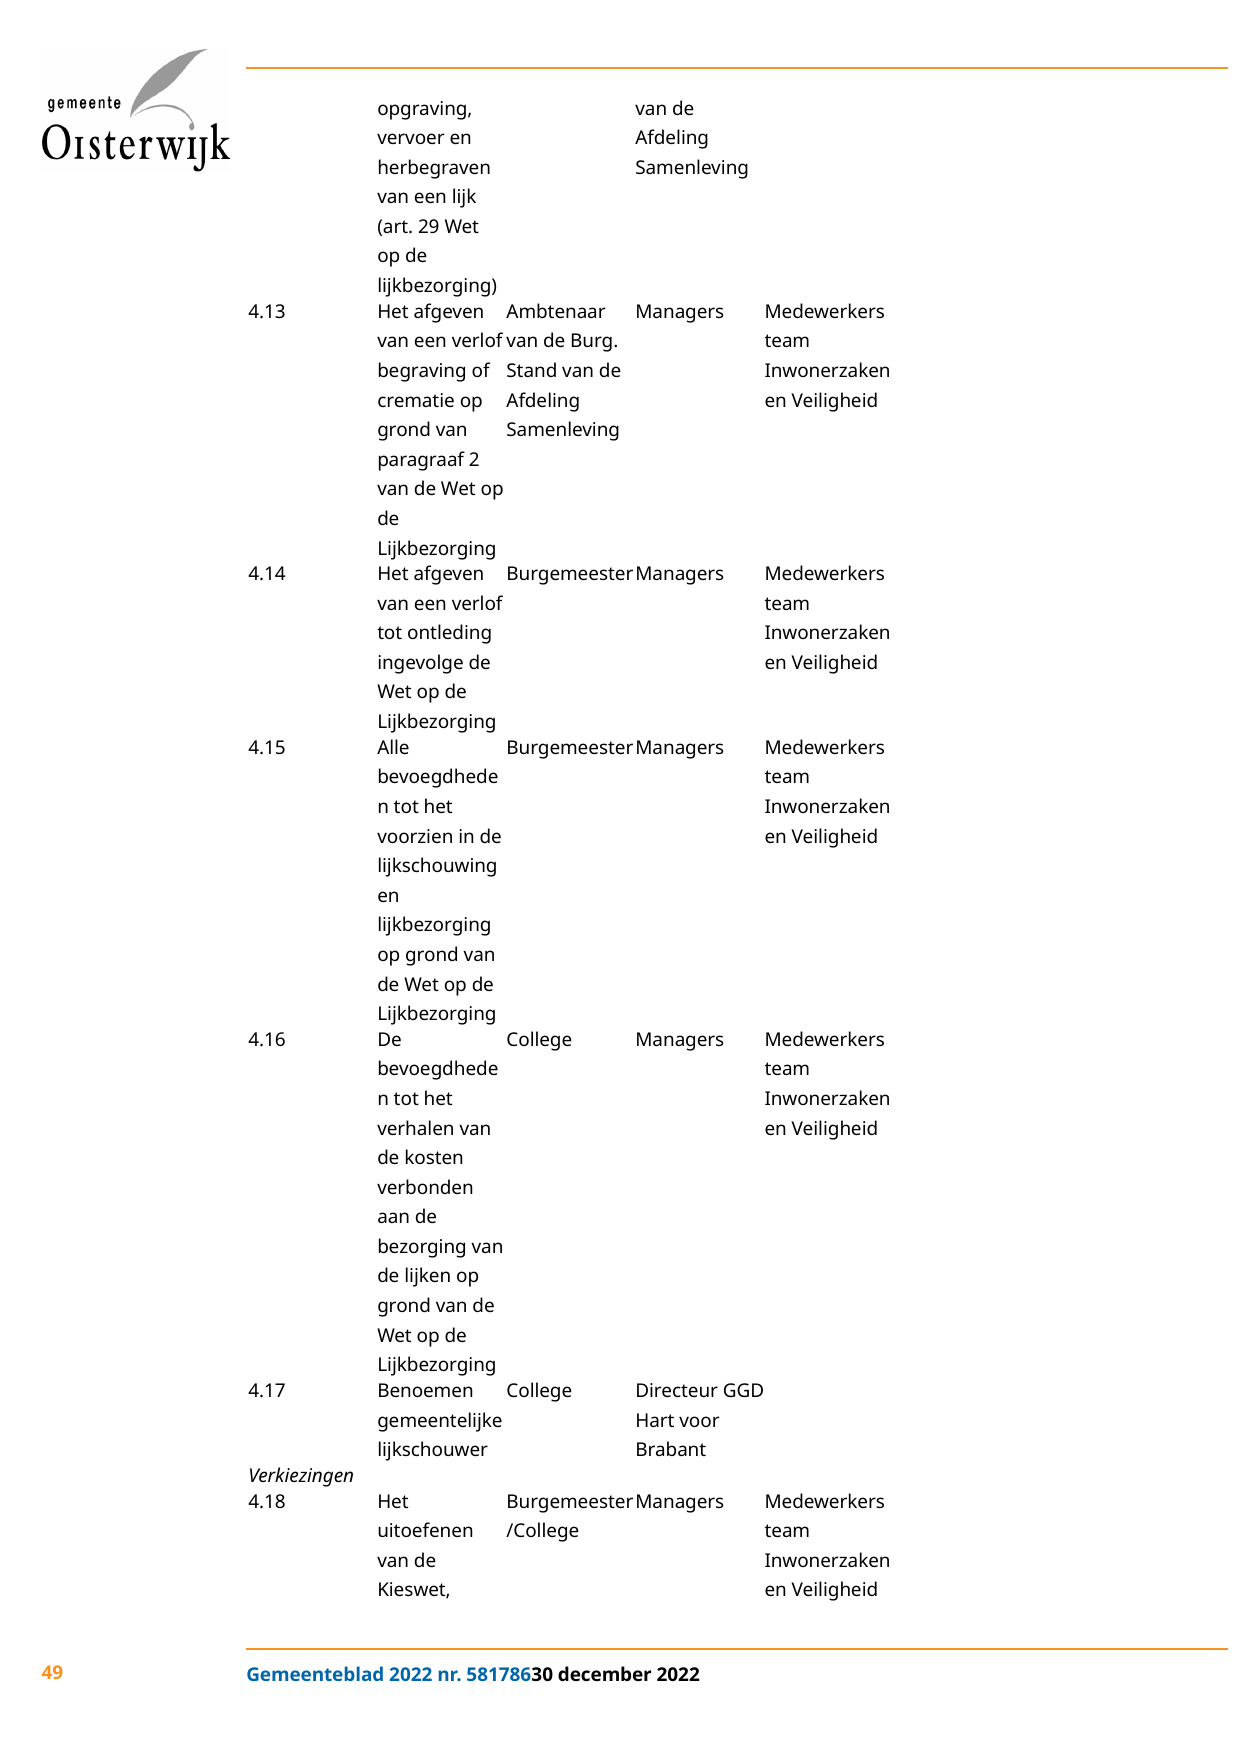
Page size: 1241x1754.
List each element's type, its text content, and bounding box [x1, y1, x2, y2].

table_cell [1023, 1377, 1152, 1462]
table_cell [894, 95, 1022, 298]
table_cell [894, 560, 1022, 734]
table_cell De bevoegdheden tot het verhalen van de kosten verbonden aan de bezorging van de lijken op grond van de Wet op de Lijkbezorging [377, 1026, 506, 1377]
table_cell Burgemeester [506, 734, 635, 1026]
table_cell Het afgeven van een verlof tot ontleding ingevolge de Wet op de Lijkbezorging [377, 560, 506, 734]
table_cell [764, 95, 893, 298]
table_cell Managers [635, 560, 764, 734]
table_cell [894, 1488, 1022, 1602]
table_cell Medewerkers team Inwonerzaken en Veiligheid [764, 1488, 893, 1602]
table_cell Ambtenaar van de Burg. Stand van de Afdeling Samenleving [506, 298, 635, 560]
table_cell Directeur GGD Hart voor Brabant [635, 1377, 764, 1462]
table_cell Verkiezingen [248, 1462, 1022, 1488]
picture [41, 47, 231, 172]
table_cell Managers [635, 734, 764, 1026]
table_cell Alle bevoegdheden tot het voorzien in de lijkschouwing en lijkbezorging op grond van de Wet op de Lijkbezorging [377, 734, 506, 1026]
table_cell Burgemeester/College [506, 1488, 635, 1602]
table_cell 4.16 [248, 1026, 377, 1377]
table_cell Burgemeester [506, 560, 635, 734]
table_cell [248, 95, 377, 298]
table_cell [764, 1377, 893, 1462]
table_cell [894, 1026, 1022, 1377]
table_cell 4.15 [248, 734, 377, 1026]
table_cell [1023, 1462, 1152, 1488]
table_cell [506, 95, 635, 298]
table_cell Benoemen gemeentelijke lijkschouwer [377, 1377, 506, 1462]
table_cell opgraving, vervoer en herbegraven van een lijk (art. 29 Wet op de lijkbezorging) [377, 95, 506, 298]
table_cell van de Afdeling Samenleving [635, 95, 764, 298]
table_cell Medewerkers team Inwonerzaken en Veiligheid [764, 734, 893, 1026]
table_cell 4.13 [248, 298, 377, 560]
table_cell [894, 1377, 1022, 1462]
table_cell Managers [635, 1026, 764, 1377]
table_cell Managers [635, 298, 764, 560]
table_cell 4.17 [248, 1377, 377, 1462]
table_cell [894, 734, 1022, 1026]
table_cell 4.14 [248, 560, 377, 734]
table_cell [1023, 1488, 1152, 1602]
table_cell Managers [635, 1488, 764, 1602]
table_cell College [506, 1026, 635, 1377]
table_cell [1023, 560, 1152, 734]
table_cell [1023, 734, 1152, 1026]
table_cell 4.18 [248, 1488, 377, 1602]
table_cell [1023, 1026, 1152, 1377]
table_cell Het uitoefenen van de Kieswet, [377, 1488, 506, 1602]
table_cell Medewerkers team Inwonerzaken en Veiligheid [764, 560, 893, 734]
table_cell Medewerkers team Inwonerzaken en Veiligheid [764, 1026, 893, 1377]
table_cell [894, 298, 1022, 560]
table_cell [1023, 298, 1152, 560]
table_cell [1023, 95, 1152, 298]
table_cell College [506, 1377, 635, 1462]
table_cell Het afgeven van een verlof begraving of crematie op grond van paragraaf 2 van de Wet op de Lijkbezorging [377, 298, 506, 560]
table_cell Medewerkers team Inwonerzaken en Veiligheid [764, 298, 893, 560]
